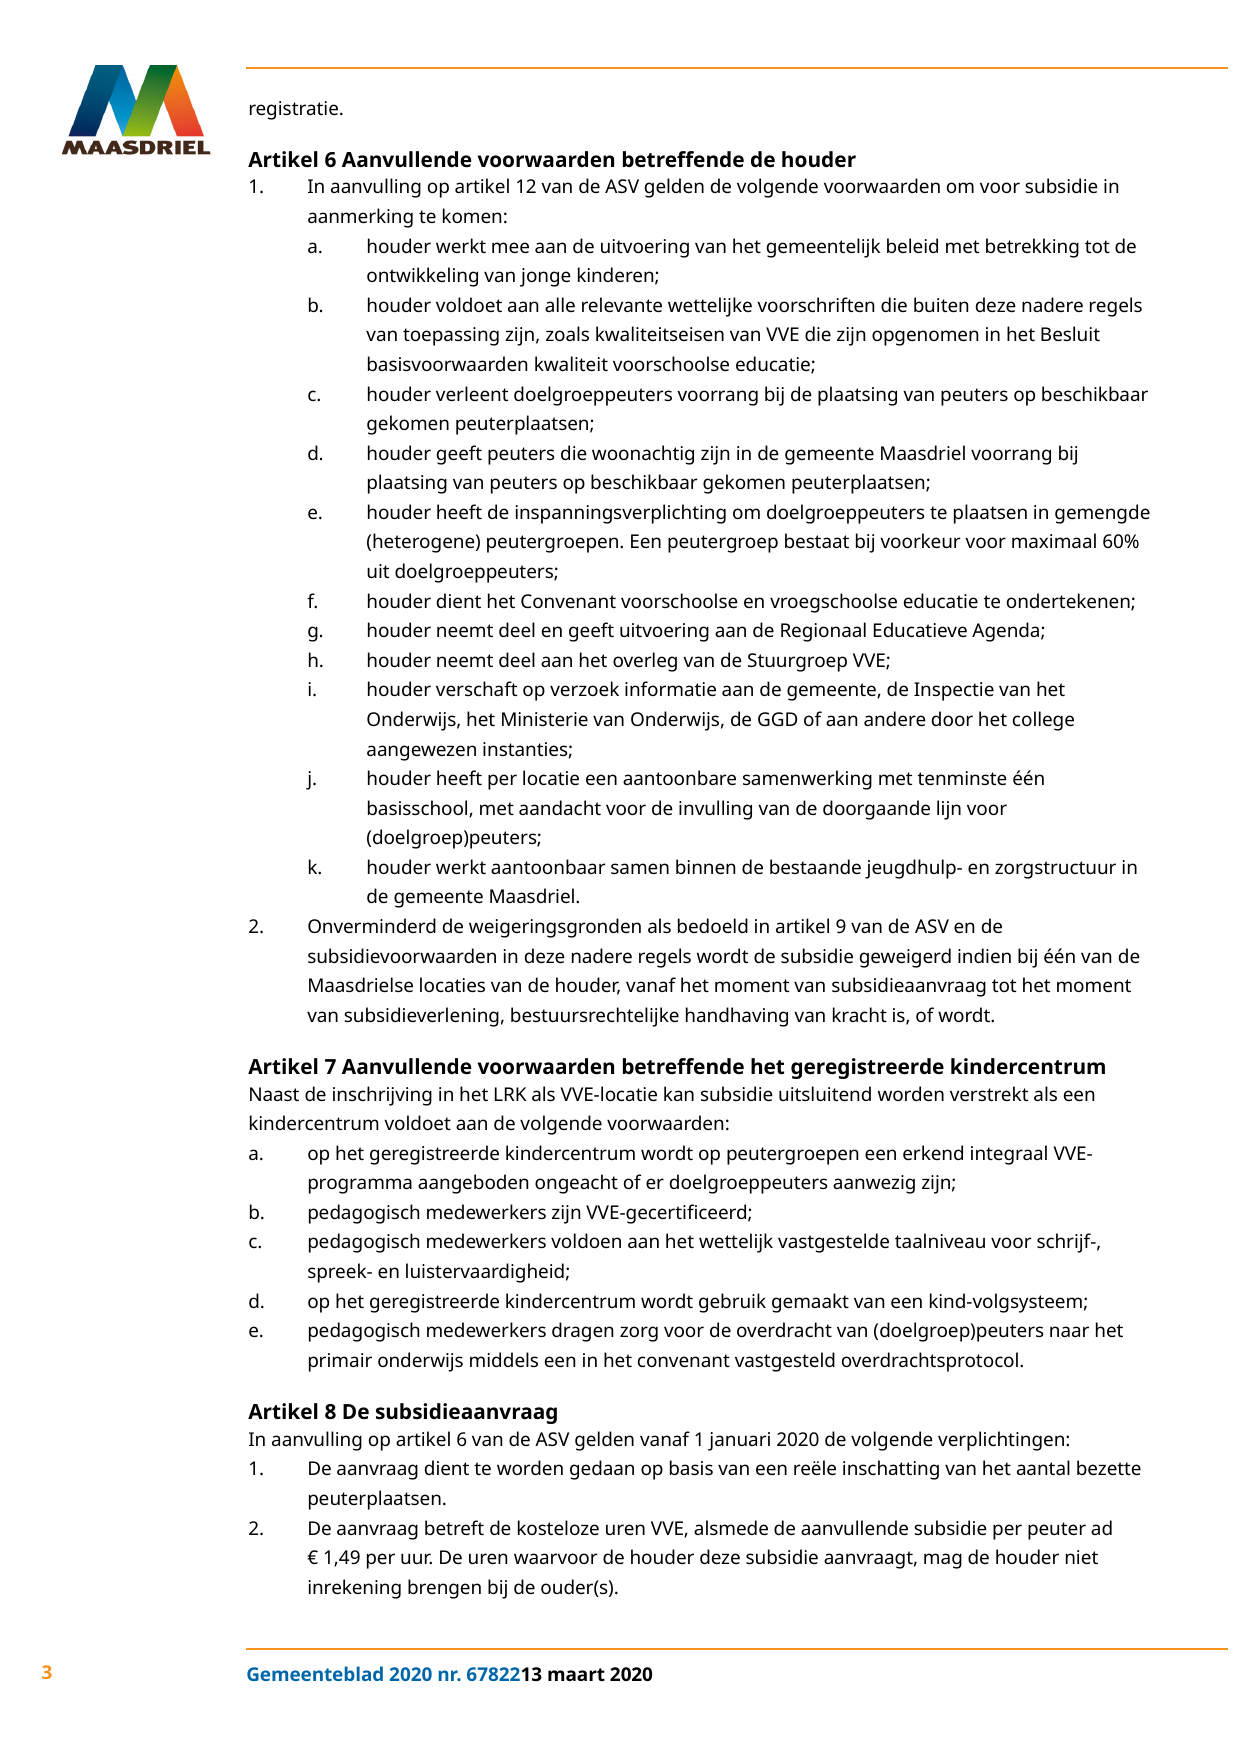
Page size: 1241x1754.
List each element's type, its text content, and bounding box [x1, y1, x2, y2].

list houder neemt deel aan het overleg van de Stuurgroep VVE; [307, 647, 1152, 673]
text Artikel 6 Aanvullende voorwaarden betreffende de houder [248, 145, 1152, 174]
picture [41, 47, 231, 172]
list pedagogisch medewerkers voldoen aan het wettelijk vastgestelde taalniveau voor schrijf-, spreek- en luistervaardigheid; [248, 1229, 1152, 1284]
list houder geeft peuters die woonachtig zijn in de gemeente Maasdriel voorrang bij plaatsing van peuters op beschikbaar gekomen peuterplaatsen; [307, 440, 1152, 495]
list pedagogisch medewerkers zijn VVE-gecertificeerd; [248, 1199, 1152, 1225]
list houder heeft de inspanningsverplichting om doelgroeppeuters te plaatsen in gemengde (heterogene) peutergroepen. Een peutergroep bestaat bij voorkeur voor maximaal 60% uit doelgroeppeuters; [307, 499, 1152, 584]
list op het geregistreerde kindercentrum wordt op peutergroepen een erkend integraal VVE-programma aangeboden ongeacht of er doelgroeppeuters aanwezig zijn; [248, 1140, 1152, 1195]
text Artikel 8 De subsidieaanvraag [248, 1397, 1152, 1426]
list Onverminderd de weigeringsgronden als bedoeld in artikel 9 van de ASV en de subsidievoorwaarden in deze nadere regels wordt de subsidie geweigerd indien bij één van de Maasdrielse locaties van de houder, vanaf het moment van subsidieaanvraag tot het moment van subsidieverlening, bestuursrechtelijke handhaving van kracht is, of wordt. [248, 913, 1152, 1028]
list houder heeft per locatie een aantoonbare samenwerking met tenminste één basisschool, met aandacht voor de invulling van de doorgaande lijn voor (doelgroep)peuters; [307, 765, 1152, 850]
list houder werkt aantoonbaar samen binnen de bestaande jeugdhulp- en zorgstructuur in de gemeente Maasdriel. [307, 854, 1152, 909]
list houder werkt mee aan de uitvoering van het gemeentelijk beleid met betrekking tot de ontwikkeling van jonge kinderen; [307, 233, 1152, 288]
list De aanvraag dient te worden gedaan op basis van een reële inschatting van het aantal bezette peuterplaatsen. [248, 1456, 1152, 1511]
list houder verschaft op verzoek informatie aan de gemeente, de Inspectie van het Onderwijs, het Ministerie van Onderwijs, de GGD of aan andere door het college aangewezen instanties; [307, 677, 1152, 761]
text Artikel 7 Aanvullende voorwaarden betreffende het geregistreerde kindercentrum [248, 1052, 1152, 1081]
list op het geregistreerde kindercentrum wordt gebruik gemaakt van een kind-volgsysteem; [248, 1288, 1152, 1314]
list In aanvulling op artikel 12 van de ASV gelden de volgende voorwaarden om voor subsidie in aanmerking te komen: [248, 174, 1152, 229]
text registratie. [248, 95, 1152, 121]
text In aanvulling op artikel 6 van de ASV gelden vanaf 1 januari 2020 de volgende verplichtingen: [248, 1426, 1152, 1452]
list houder neemt deel en geeft uitvoering aan de Regionaal Educatieve Agenda; [307, 617, 1152, 643]
list pedagogisch medewerkers dragen zorg voor de overdracht van (doelgroep)peuters naar het primair onderwijs middels een in het convenant vastgesteld overdrachtsprotocol. [248, 1317, 1152, 1373]
list De aanvraag betreft de kosteloze uren VVE, alsmede de aanvullende subsidie per peuter ad € 1,49 per uur. De uren waarvoor de houder deze subsidie aanvraagt, mag de houder niet inrekening brengen bij de ouder(s). [248, 1515, 1152, 1599]
text Naast de inschrijving in het LRK als VVE-locatie kan subsidie uitsluitend worden verstrekt als een kindercentrum voldoet aan de volgende voorwaarden: [248, 1081, 1152, 1136]
list houder verleent doelgroeppeuters voorrang bij de plaatsing van peuters op beschikbaar gekomen peuterplaatsen; [307, 381, 1152, 436]
list houder dient het Convenant voorschoolse en vroegschoolse educatie te ondertekenen; [307, 588, 1152, 613]
list houder voldoet aan alle relevante wettelijke voorschriften die buiten deze nadere regels van toepassing zijn, zoals kwaliteitseisen van VVE die zijn opgenomen in het Besluit basisvoorwaarden kwaliteit voorschoolse educatie; [307, 292, 1152, 377]
